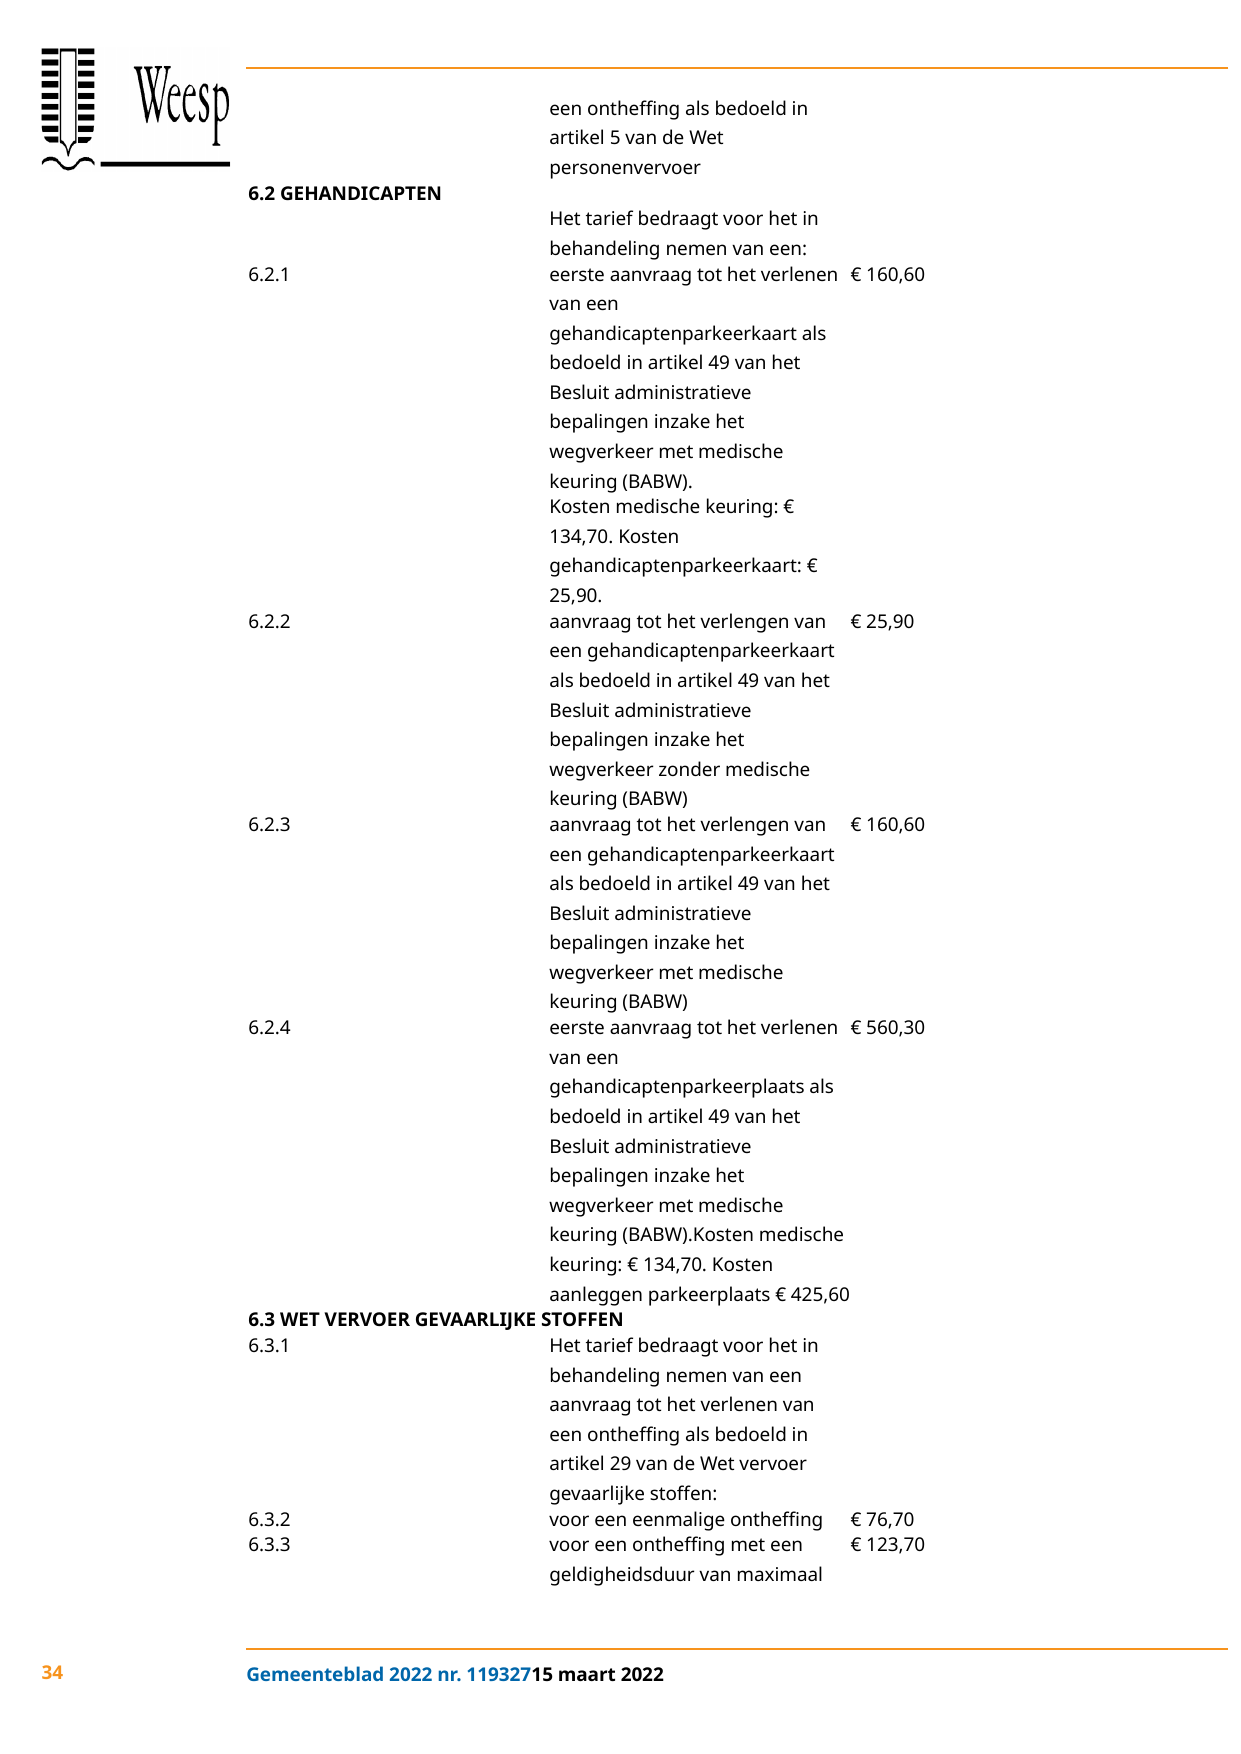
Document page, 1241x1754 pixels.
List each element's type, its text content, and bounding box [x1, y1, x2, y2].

table_cell eerste aanvraag tot het verlenen van een gehandicaptenparkeerplaats als bedoeld in artikel 49 van het Besluit administratieve bepalingen inzake het wegverkeer met medische keuring (BABW).Kosten medische keuring: € 134,70. Kosten aanleggen parkeerplaats € 425,60 [549, 1015, 850, 1306]
table_cell Kosten medische keuring: € 134,70. Kosten gehandicaptenparkeerkaart: € 25,90. [549, 494, 850, 608]
table_cell aanvraag tot het verlengen van een gehandicaptenparkeerkaart als bedoeld in artikel 49 van het Besluit administratieve bepalingen inzake het wegverkeer zonder medische keuring (BABW) [549, 608, 850, 811]
table_cell € 160,60 [850, 811, 1152, 1014]
table_cell € 123,70 [850, 1532, 1152, 1587]
table_cell [850, 95, 1152, 180]
table_cell 6.2.2 [248, 608, 549, 811]
table_cell [248, 95, 549, 180]
table_cell [248, 205, 549, 261]
table_cell eerste aanvraag tot het verlenen van een gehandicaptenparkeerkaart als bedoeld in artikel 49 van het Besluit administratieve bepalingen inzake het wegverkeer met medische keuring (BABW). [549, 261, 850, 493]
table_cell € 76,70 [850, 1506, 1152, 1532]
table_cell 6.2.1 [248, 261, 549, 493]
table_cell [850, 1306, 1152, 1332]
table_cell 6.3 WET VERVOER GEVAARLIJKE STOFFEN [248, 1306, 850, 1332]
table_cell € 160,60 [850, 261, 1152, 493]
table_cell € 560,30 [850, 1015, 1152, 1306]
table_cell [850, 494, 1152, 608]
table_cell 6.3.2 [248, 1506, 549, 1532]
table_cell aanvraag tot het verlengen van een gehandicaptenparkeerkaart als bedoeld in artikel 49 van het Besluit administratieve bepalingen inzake het wegverkeer met medische keuring (BABW) [549, 811, 850, 1014]
table_cell 6.2.3 [248, 811, 549, 1014]
table_cell 6.3.1 [248, 1332, 549, 1506]
table_cell voor een eenmalige ontheffing [549, 1506, 850, 1532]
table_cell 6.2.4 [248, 1015, 549, 1306]
table_cell voor een ontheffing met een geldigheidsduur van maximaal [549, 1532, 850, 1587]
table_cell [248, 494, 549, 608]
picture [41, 47, 231, 172]
table_cell [850, 180, 1152, 205]
table_cell [850, 1332, 1152, 1506]
table_cell € 25,90 [850, 608, 1152, 811]
table_cell 6.3.3 [248, 1532, 549, 1587]
table_cell 6.2 GEHANDICAPTEN [248, 180, 850, 205]
table_cell Het tarief bedraagt voor het in behandeling nemen van een: [549, 205, 850, 261]
table_cell Het tarief bedraagt voor het in behandeling nemen van een aanvraag tot het verlenen van een ontheffing als bedoeld in artikel 29 van de Wet vervoer gevaarlijke stoffen: [549, 1332, 850, 1506]
table_cell een ontheffing als bedoeld in artikel 5 van de Wet personenvervoer [549, 95, 850, 180]
table_cell [850, 205, 1152, 261]
